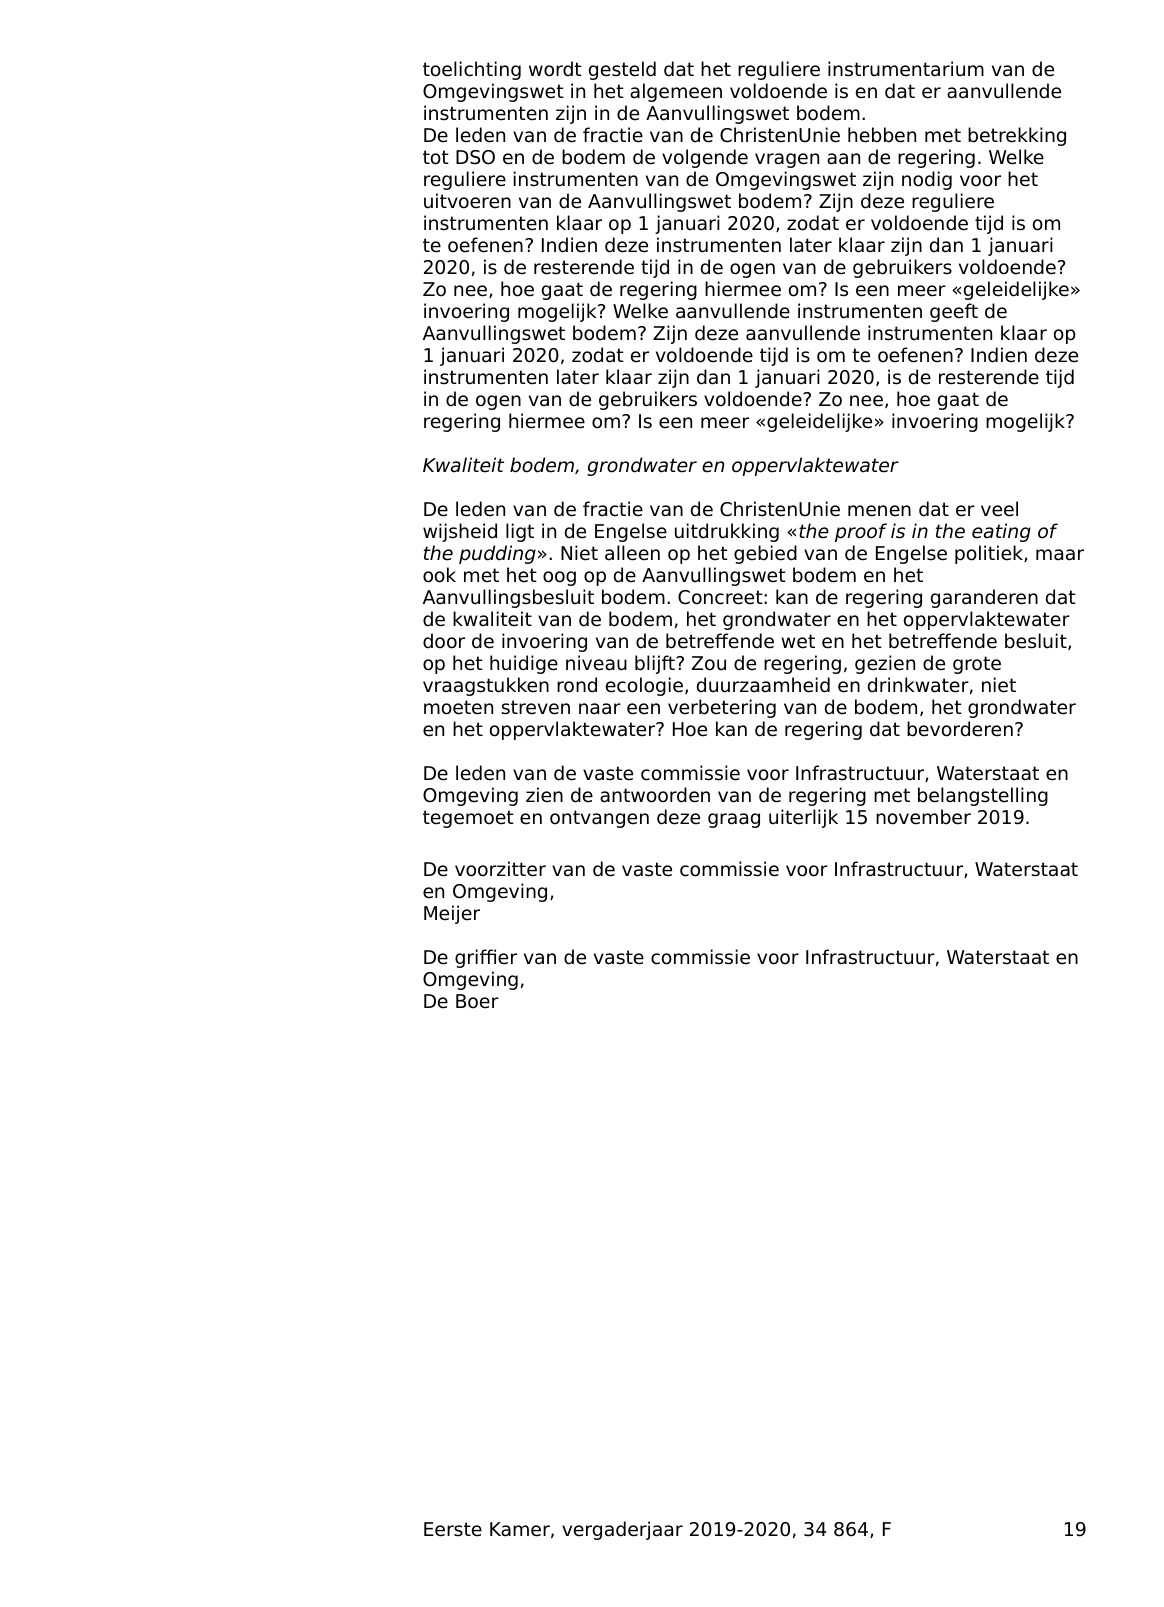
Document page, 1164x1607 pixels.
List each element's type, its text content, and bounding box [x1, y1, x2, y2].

text De griffier van de vaste commissie voor Infrastructuur, Waterstaat en Omgeving, De Boer [422, 947, 1087, 1013]
text De leden van de vaste commissie voor Infrastructuur, Waterstaat en Omgeving zien de antwoorden van de regering met belangstelling tegemoet en ontvangen deze graag uiterlijk 15 november 2019. [422, 763, 1087, 829]
text De leden van de fractie van de ChristenUnie hebben met betrekking tot DSO en de bodem de volgende vragen aan de regering. Welke reguliere instrumenten van de Omgevingswet zijn nodig voor het uitvoeren van de Aanvullingswet bodem? Zijn deze reguliere instrumenten klaar op 1 januari 2020, zodat er voldoende tijd is om te oefenen? Indien deze instrumenten later klaar zijn dan 1 januari 2020, is de resterende tijd in de ogen van de gebruikers voldoende? Zo nee, hoe gaat de regering hiermee om? Is een meer «geleidelijke» invoering mogelijk? Welke aanvullende instrumenten geeft de Aanvullingswet bodem? Zijn deze aanvullende instrumenten klaar op 1 januari 2020, zodat er voldoende tijd is om te oefenen? Indien deze instrumenten later klaar zijn dan 1 januari 2020, is de resterende tijd in de ogen van de gebruikers voldoende? Zo nee, hoe gaat de regering hiermee om? Is een meer «geleidelijke» invoering mogelijk? [422, 125, 1087, 433]
text toelichting wordt gesteld dat het reguliere instrumentarium van de Omgevingswet in het algemeen voldoende is en dat er aanvullende instrumenten zijn in de Aanvullingswet bodem. [422, 59, 1087, 125]
subtitle Kwaliteit bodem, grondwater en oppervlaktewater [422, 455, 1087, 477]
text De voorzitter van de vaste commissie voor Infrastructuur, Waterstaat en Omgeving, Meijer [422, 859, 1087, 925]
text De leden van de fractie van de ChristenUnie menen dat er veel wijsheid ligt in de Engelse uitdrukking «the proof is in the eating of the pudding». Niet alleen op het gebied van de Engelse politiek, maar ook met het oog op de Aanvullingswet bodem en het Aanvullingsbesluit bodem. Concreet: kan de regering garanderen dat de kwaliteit van de bodem, het grondwater en het oppervlaktewater door de invoering van de betreffende wet en het betreffende besluit, op het huidige niveau blijft? Zou de regering, gezien de grote vraagstukken rond ecologie, duurzaamheid en drinkwater, niet moeten streven naar een verbetering van de bodem, het grondwater en het oppervlaktewater? Hoe kan de regering dat bevorderen? [422, 499, 1087, 741]
